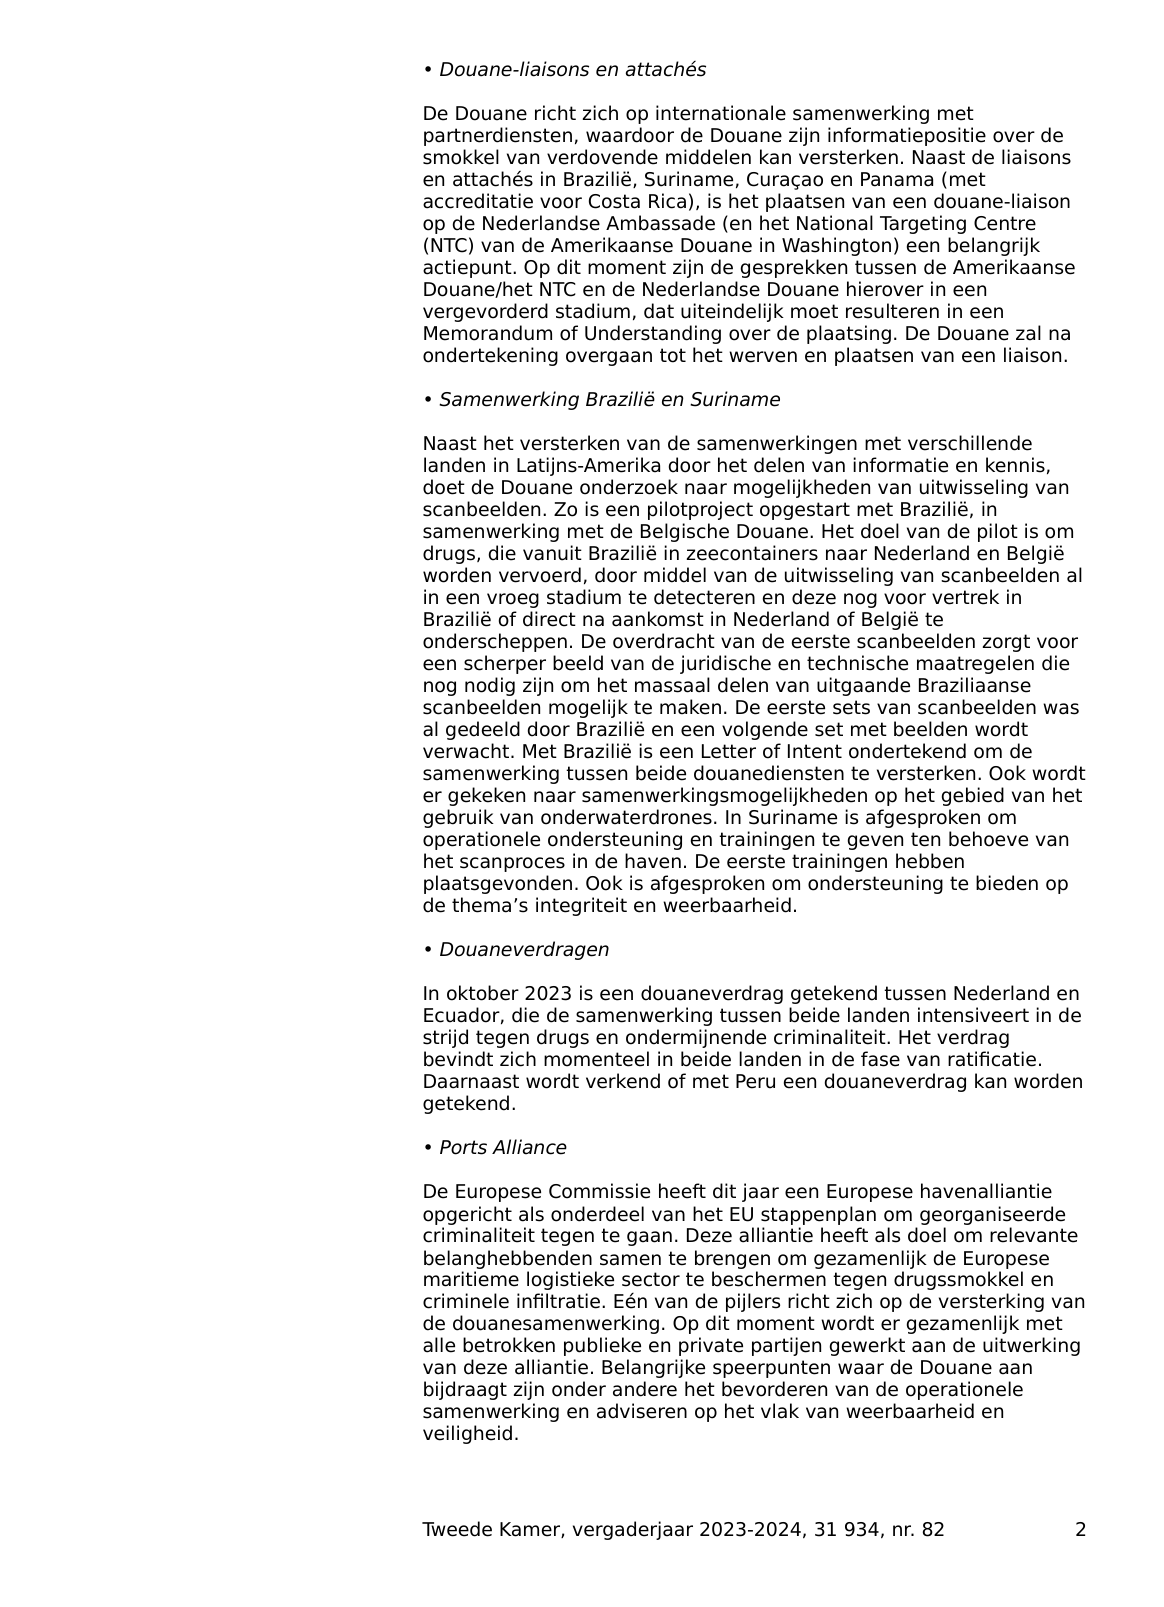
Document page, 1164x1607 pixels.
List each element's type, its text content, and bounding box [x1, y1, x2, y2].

text De Europese Commissie heeft dit jaar een Europese havenalliantie opgericht als onderdeel van het EU stappenplan om georganiseerde criminaliteit tegen te gaan. Deze alliantie heeft als doel om relevante belanghebbenden samen te brengen om gezamenlijk de Europese maritieme logistieke sector te beschermen tegen drugssmokkel en criminele infiltratie. Eén van de pijlers richt zich op de versterking van de douanesamenwerking. Op dit moment wordt er gezamenlijk met alle betrokken publieke en private partijen gewerkt aan de uitwerking van deze alliantie. Belangrijke speerpunten waar de Douane aan bijdraagt zijn onder andere het bevorderen van de operationele samenwerking en adviseren op het vlak van weerbaarheid en veiligheid. [422, 1181, 1087, 1445]
subtitle • Douaneverdragen [422, 939, 1087, 961]
subtitle • Ports Alliance [422, 1137, 1087, 1159]
text In oktober 2023 is een douaneverdrag getekend tussen Nederland en Ecuador, die de samenwerking tussen beide landen intensiveert in de strijd tegen drugs en ondermijnende criminaliteit. Het verdrag bevindt zich momenteel in beide landen in de fase van ratificatie. Daarnaast wordt verkend of met Peru een douaneverdrag kan worden getekend. [422, 983, 1087, 1115]
text De Douane richt zich op internationale samenwerking met partnerdiensten, waardoor de Douane zijn informatiepositie over de smokkel van verdovende middelen kan versterken. Naast de liaisons en attachés in Brazilië, Suriname, Curaçao en Panama (met accreditatie voor Costa Rica), is het plaatsen van een douane-liaison op de Nederlandse Ambassade (en het National Targeting Centre (NTC) van de Amerikaanse Douane in Washington) een belangrijk actiepunt. Op dit moment zijn de gesprekken tussen de Amerikaanse Douane/het NTC en de Nederlandse Douane hierover in een vergevorderd stadium, dat uiteindelijk moet resulteren in een Memorandum of Understanding over de plaatsing. De Douane zal na ondertekening overgaan tot het werven en plaatsen van een liaison. [422, 103, 1087, 367]
text Naast het versterken van de samenwerkingen met verschillende landen in Latijns-Amerika door het delen van informatie en kennis, doet de Douane onderzoek naar mogelijkheden van uitwisseling van scanbeelden. Zo is een pilotproject opgestart met Brazilië, in samenwerking met de Belgische Douane. Het doel van de pilot is om drugs, die vanuit Brazilië in zeecontainers naar Nederland en België worden vervoerd, door middel van de uitwisseling van scanbeelden al in een vroeg stadium te detecteren en deze nog voor vertrek in Brazilië of direct na aankomst in Nederland of België te onderscheppen. De overdracht van de eerste scanbeelden zorgt voor een scherper beeld van de juridische en technische maatregelen die nog nodig zijn om het massaal delen van uitgaande Braziliaanse scanbeelden mogelijk te maken. De eerste sets van scanbeelden was al gedeeld door Brazilië en een volgende set met beelden wordt verwacht. Met Brazilië is een Letter of Intent ondertekend om de samenwerking tussen beide douanediensten te versterken. Ook wordt er gekeken naar samenwerkingsmogelijkheden op het gebied van het gebruik van onderwaterdrones. In Suriname is afgesproken om operationele ondersteuning en trainingen te geven ten behoeve van het scanproces in de haven. De eerste trainingen hebben plaatsgevonden. Ook is afgesproken om ondersteuning te bieden op de thema’s integriteit en weerbaarheid. [422, 433, 1087, 917]
subtitle • Douane-liaisons en attachés [422, 59, 1087, 81]
subtitle • Samenwerking Brazilië en Suriname [422, 389, 1087, 411]
